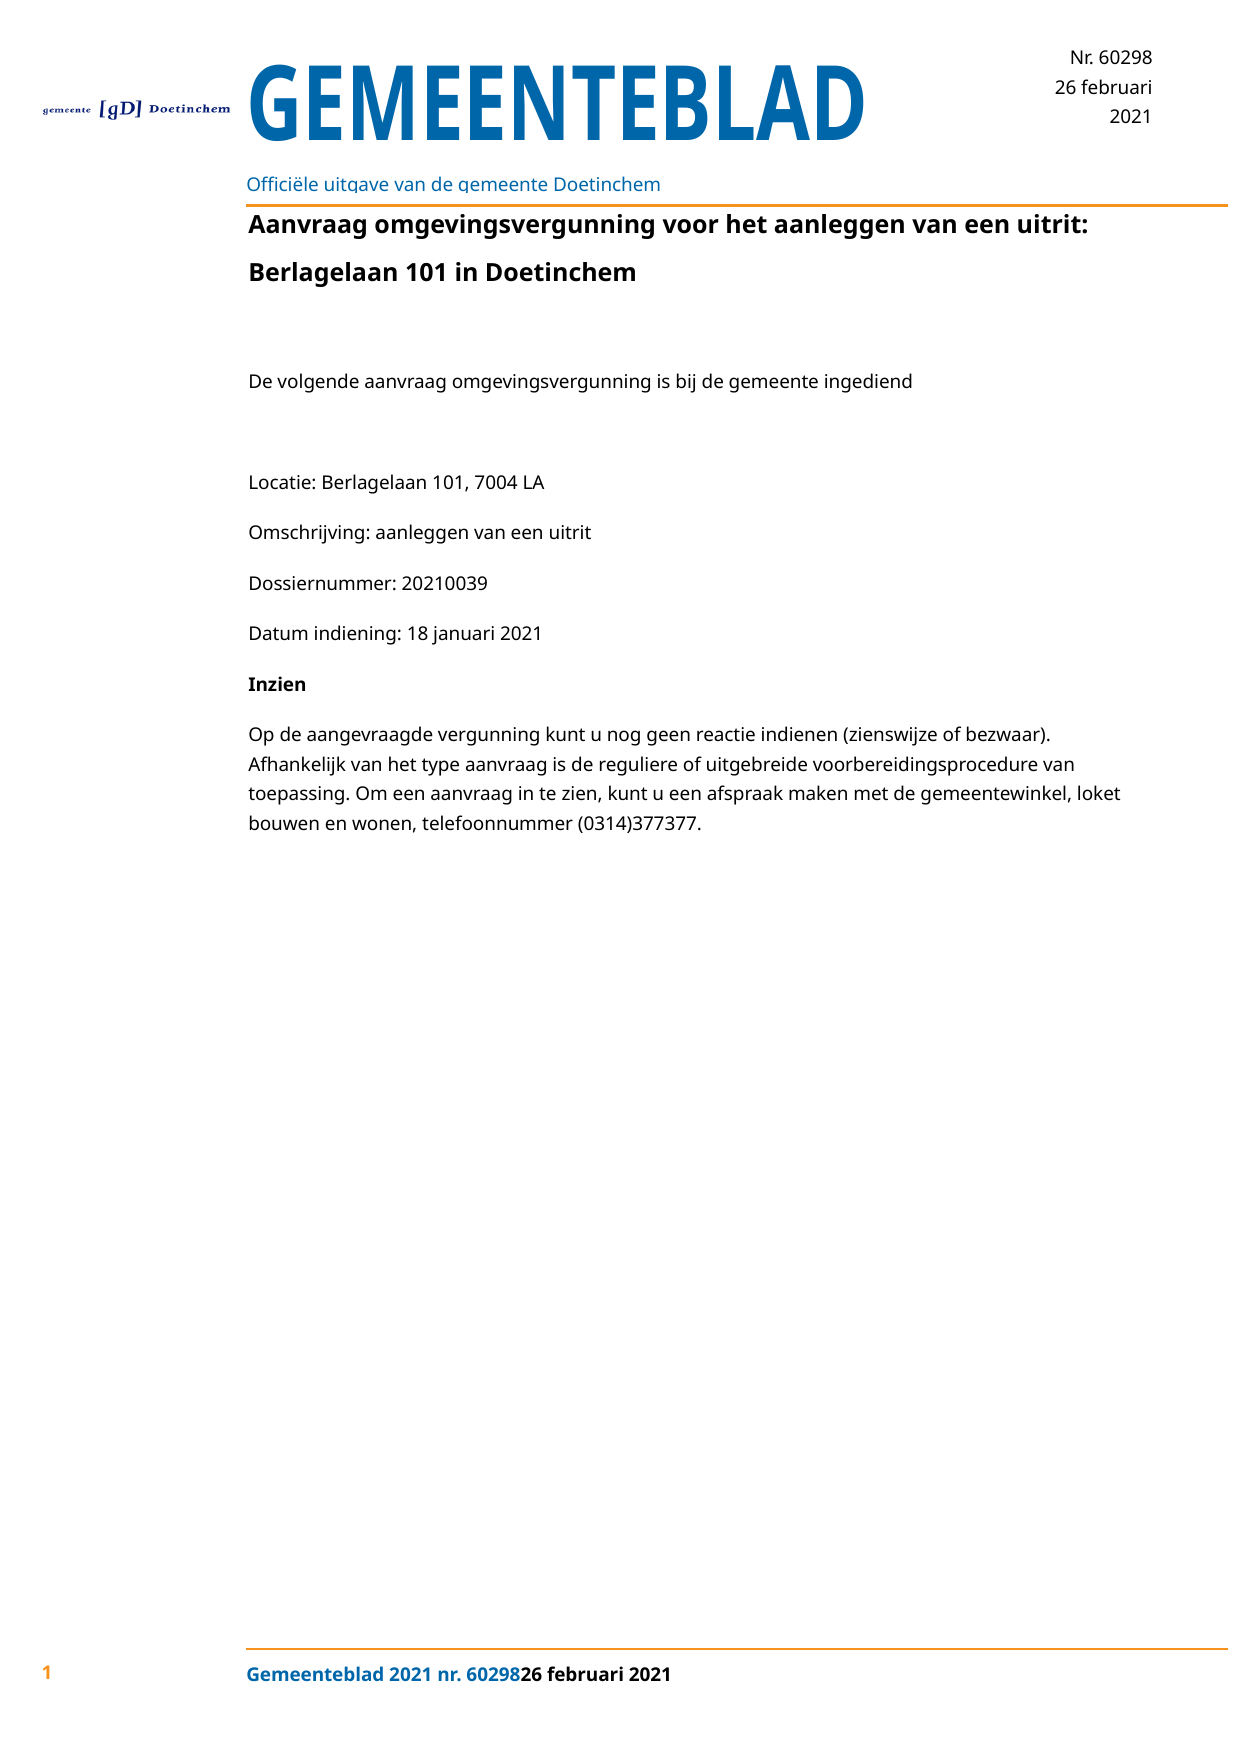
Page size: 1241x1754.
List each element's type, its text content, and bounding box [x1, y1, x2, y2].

text Omschrijving: aanleggen van een uitrit [248, 519, 1152, 545]
text Op de aangevraagde vergunning kunt u nog geen reactie indienen (zienswijze of bezwaar). Afhankelijk van het type aanvraag is de reguliere of uitgebreide voorbereidingsprocedure van toepassing. Om een aanvraag in te zien, kunt u een afspraak maken met de gemeentewinkel, loket bouwen en wonen, telefoonnummer (0314)377377. [248, 721, 1152, 836]
text Aanvraag omgevingsvergunning voor het aanleggen van een uitrit: Berlagelaan 101 in Doetinchem [248, 207, 1152, 288]
text Datum indiening: 18 januari 2021 [248, 620, 1152, 646]
text Dossiernummer: 20210039 [248, 570, 1152, 596]
text Locatie: Berlagelaan 101, 7004 LA [248, 469, 1152, 495]
text De volgende aanvraag omgevingsvergunning is bij de gemeente ingediend [248, 368, 1152, 394]
text Inzien [248, 671, 1152, 697]
picture [41, 47, 231, 172]
